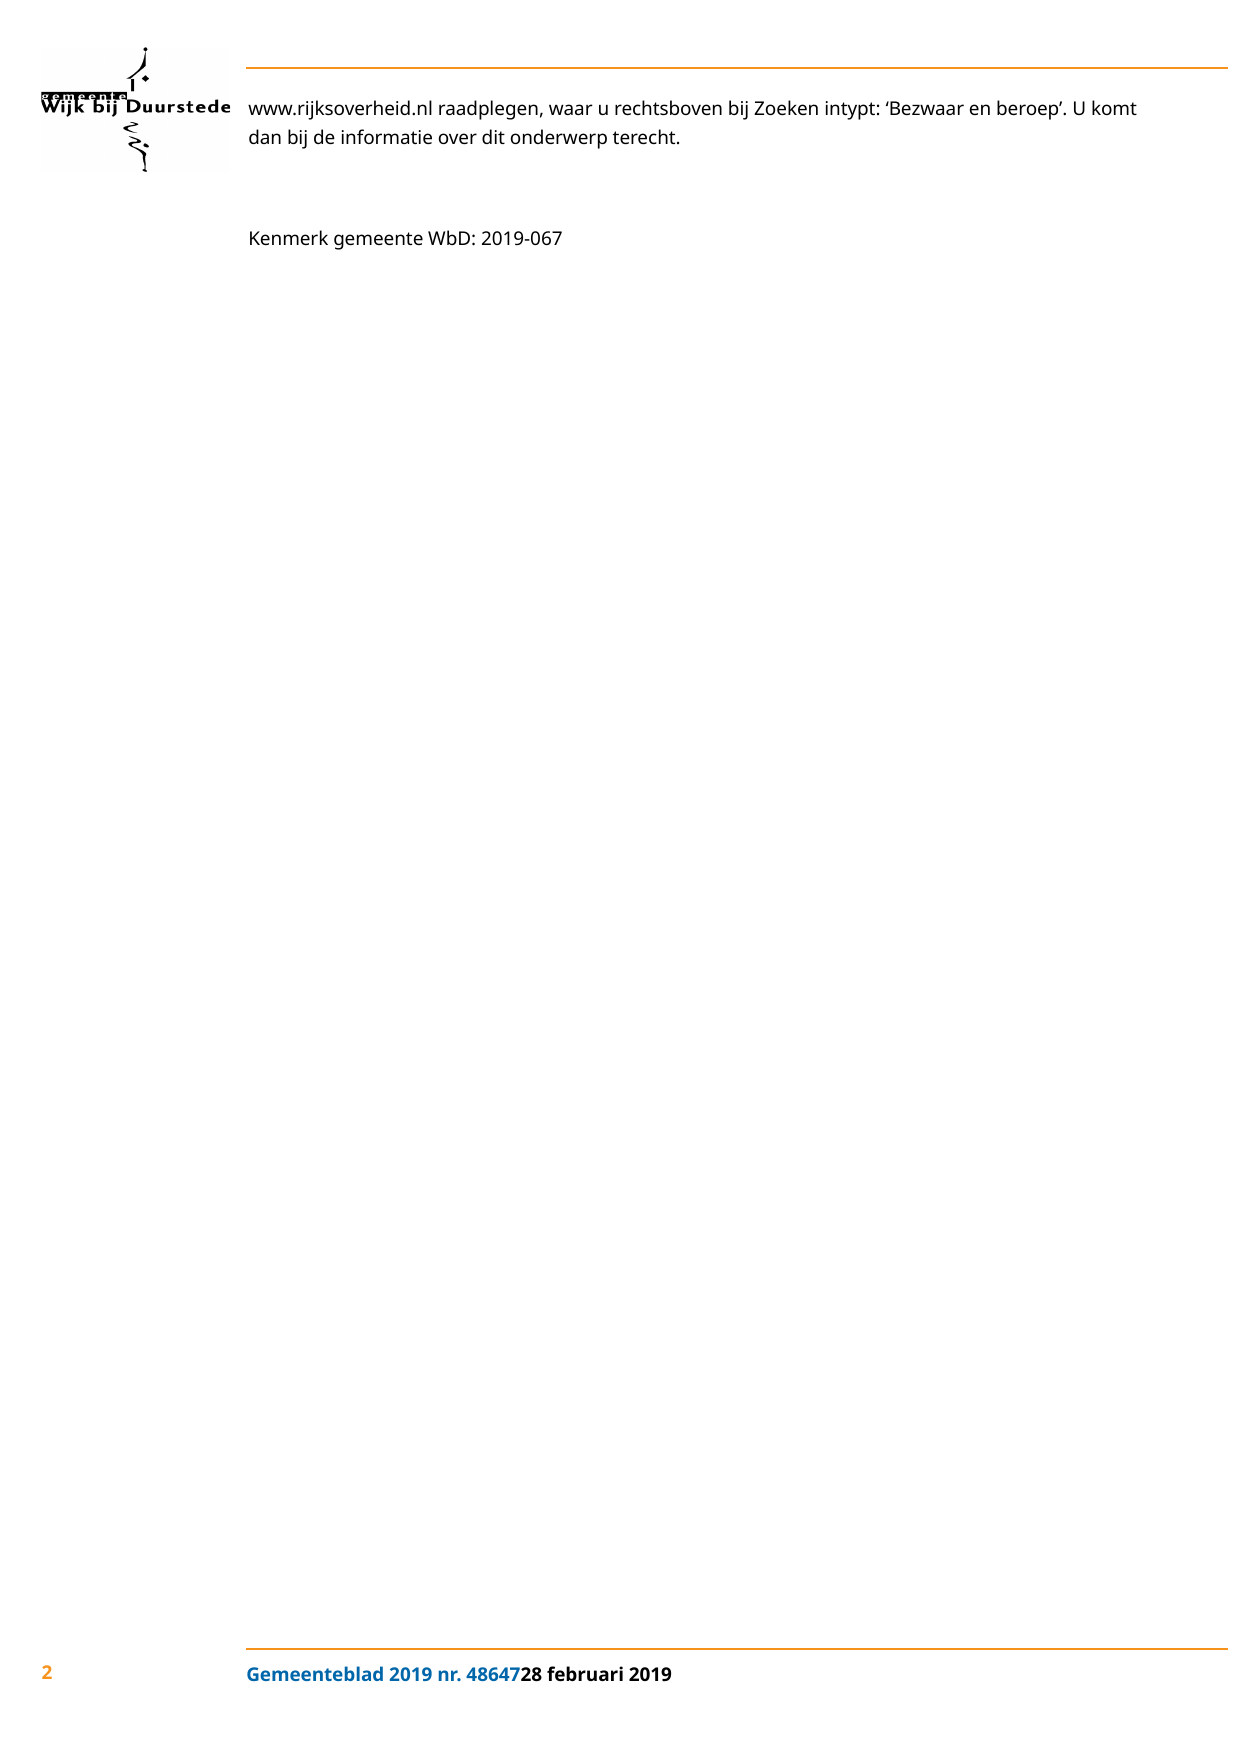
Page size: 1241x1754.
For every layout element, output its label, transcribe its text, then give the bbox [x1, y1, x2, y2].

picture [41, 47, 231, 172]
text www.rijksoverheid.nl raadplegen, waar u rechtsboven bij Zoeken intypt: ‘Bezwaar en beroep’. U komt dan bij de informatie over dit onderwerp terecht. [248, 95, 1152, 150]
text Kenmerk gemeente WbD: 2019-067 [248, 225, 1152, 251]
